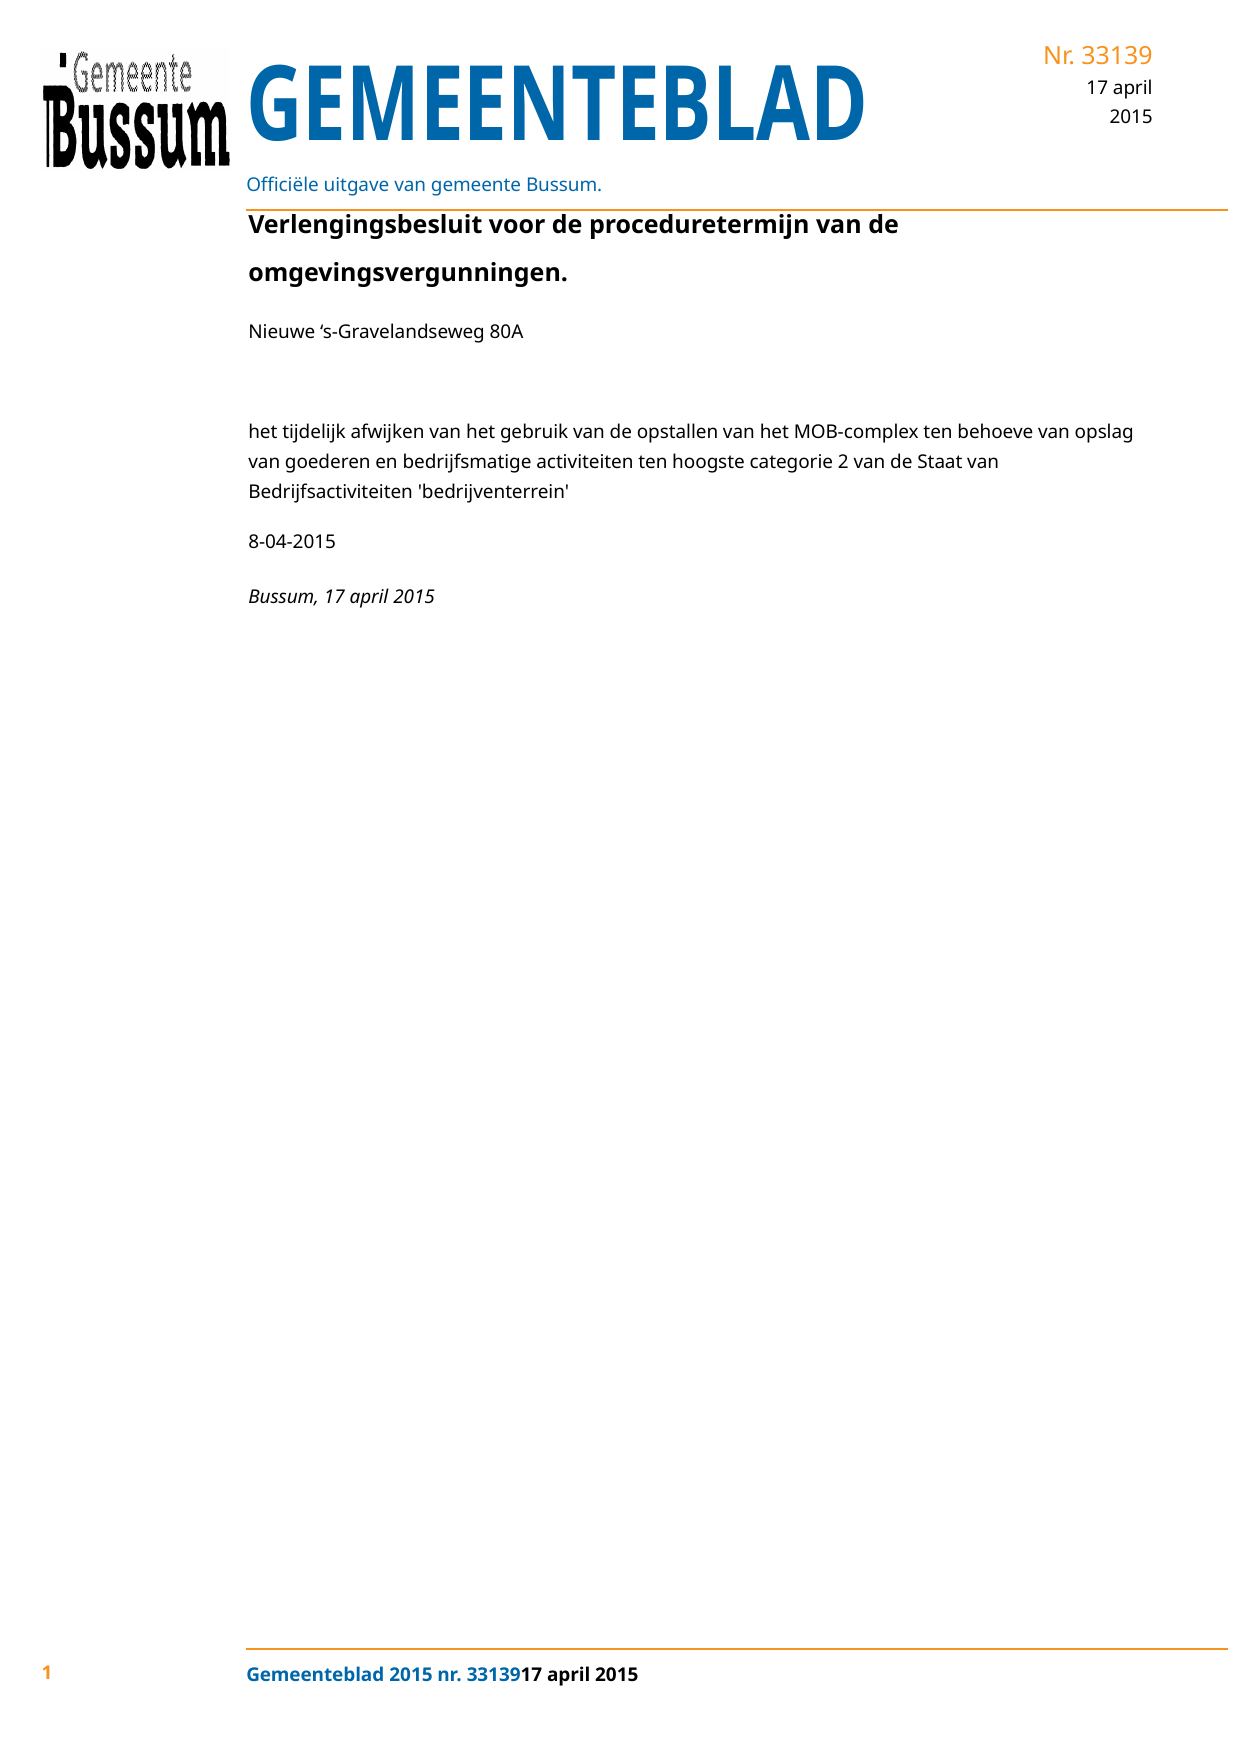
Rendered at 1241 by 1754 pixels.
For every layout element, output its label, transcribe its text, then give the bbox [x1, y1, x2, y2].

picture [41, 47, 231, 172]
text Verlengingsbesluit voor de proceduretermijn van de omgevingsvergunningen. [248, 211, 1152, 288]
text 8-04-2015 [248, 528, 1152, 554]
text het tijdelijk afwijken van het gebruik van de opstallen van het MOB-complex ten behoeve van opslag van goederen en bedrijfsmatige activiteiten ten hoogste categorie 2 van de Staat van Bedrijfsactiviteiten 'bedrijventerrein' [248, 419, 1152, 504]
text Nieuwe ‘s-Gravelandseweg 80A [248, 318, 1152, 344]
text Bussum, 17 april 2015 [248, 584, 1152, 609]
